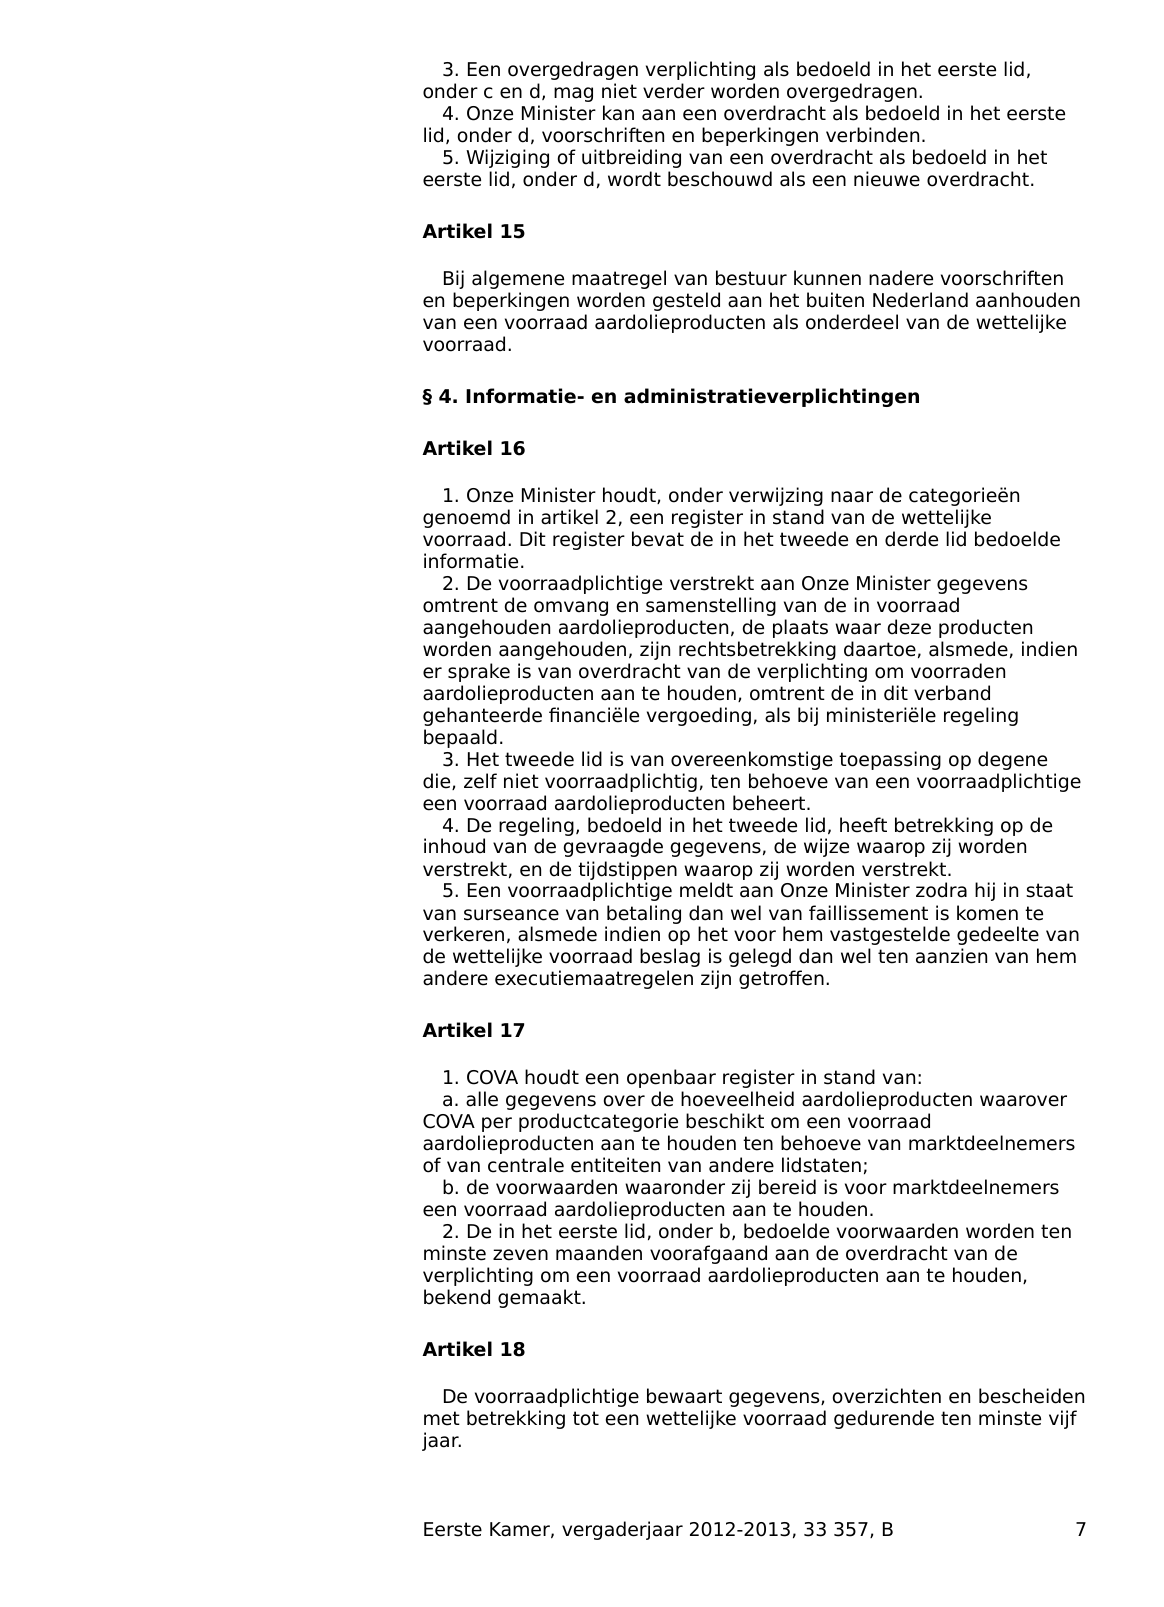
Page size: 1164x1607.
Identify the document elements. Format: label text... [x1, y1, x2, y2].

text 1. COVA houdt een openbaar register in stand van: [422, 1067, 1087, 1089]
subtitle Artikel 18 [422, 1339, 1087, 1361]
text Bij algemene maatregel van bestuur kunnen nadere voorschriften en beperkingen worden gesteld aan het buiten Nederland aanhouden van een voorraad aardolieproducten als onderdeel van de wettelijke voorraad. [422, 268, 1087, 356]
text 3. Een overgedragen verplichting als bedoeld in het eerste lid, onder c en d, mag niet verder worden overgedragen. [422, 59, 1087, 103]
text 1. Onze Minister houdt, onder verwijzing naar de categorieën genoemd in artikel 2, een register in stand van de wettelijke voorraad. Dit register bevat de in het tweede en derde lid bedoelde informatie. [422, 485, 1087, 573]
text 3. Het tweede lid is van overeenkomstige toepassing op degene die, zelf niet voorraadplichtig, ten behoeve van een voorraadplichtige een voorraad aardolieproducten beheert. [422, 748, 1087, 814]
subtitle § 4. Informatie- en administratieverplichtingen [422, 386, 1087, 408]
subtitle Artikel 16 [422, 438, 1087, 460]
text De voorraadplichtige bewaart gegevens, overzichten en bescheiden met betrekking tot een wettelijke voorraad gedurende ten minste vijf jaar. [422, 1386, 1087, 1452]
text 2. De voorraadplichtige verstrekt aan Onze Minister gegevens omtrent de omvang en samenstelling van de in voorraad aangehouden aardolieproducten, de plaats waar deze producten worden aangehouden, zijn rechtsbetrekking daartoe, alsmede, indien er sprake is van overdracht van de verplichting om voorraden aardolieproducten aan te houden, omtrent de in dit verband gehanteerde financiële vergoeding, als bij ministeriële regeling bepaald. [422, 573, 1087, 748]
text 4. Onze Minister kan aan een overdracht als bedoeld in het eerste lid, onder d, voorschriften en beperkingen verbinden. [422, 103, 1087, 147]
text a. alle gegevens over de hoeveelheid aardolieproducten waarover COVA per productcategorie beschikt om een voorraad aardolieproducten aan te houden ten behoeve van marktdeelnemers of van centrale entiteiten van andere lidstaten; [422, 1089, 1087, 1177]
text 5. Een voorraadplichtige meldt aan Onze Minister zodra hij in staat van surseance van betaling dan wel van faillissement is komen te verkeren, alsmede indien op het voor hem vastgestelde gedeelte van de wettelijke voorraad beslag is gelegd dan wel ten aanzien van hem andere executiemaatregelen zijn getroffen. [422, 880, 1087, 990]
subtitle Artikel 17 [422, 1020, 1087, 1042]
text 2. De in het eerste lid, onder b, bedoelde voorwaarden worden ten minste zeven maanden voorafgaand aan de overdracht van de verplichting om een voorraad aardolieproducten aan te houden, bekend gemaakt. [422, 1221, 1087, 1309]
subtitle Artikel 15 [422, 221, 1087, 243]
text 5. Wijziging of uitbreiding van een overdracht als bedoeld in het eerste lid, onder d, wordt beschouwd als een nieuwe overdracht. [422, 147, 1087, 191]
text 4. De regeling, bedoeld in het tweede lid, heeft betrekking op de inhoud van de gevraagde gegevens, de wijze waarop zij worden verstrekt, en de tijdstippen waarop zij worden verstrekt. [422, 814, 1087, 880]
text b. de voorwaarden waaronder zij bereid is voor marktdeelnemers een voorraad aardolieproducten aan te houden. [422, 1177, 1087, 1221]
